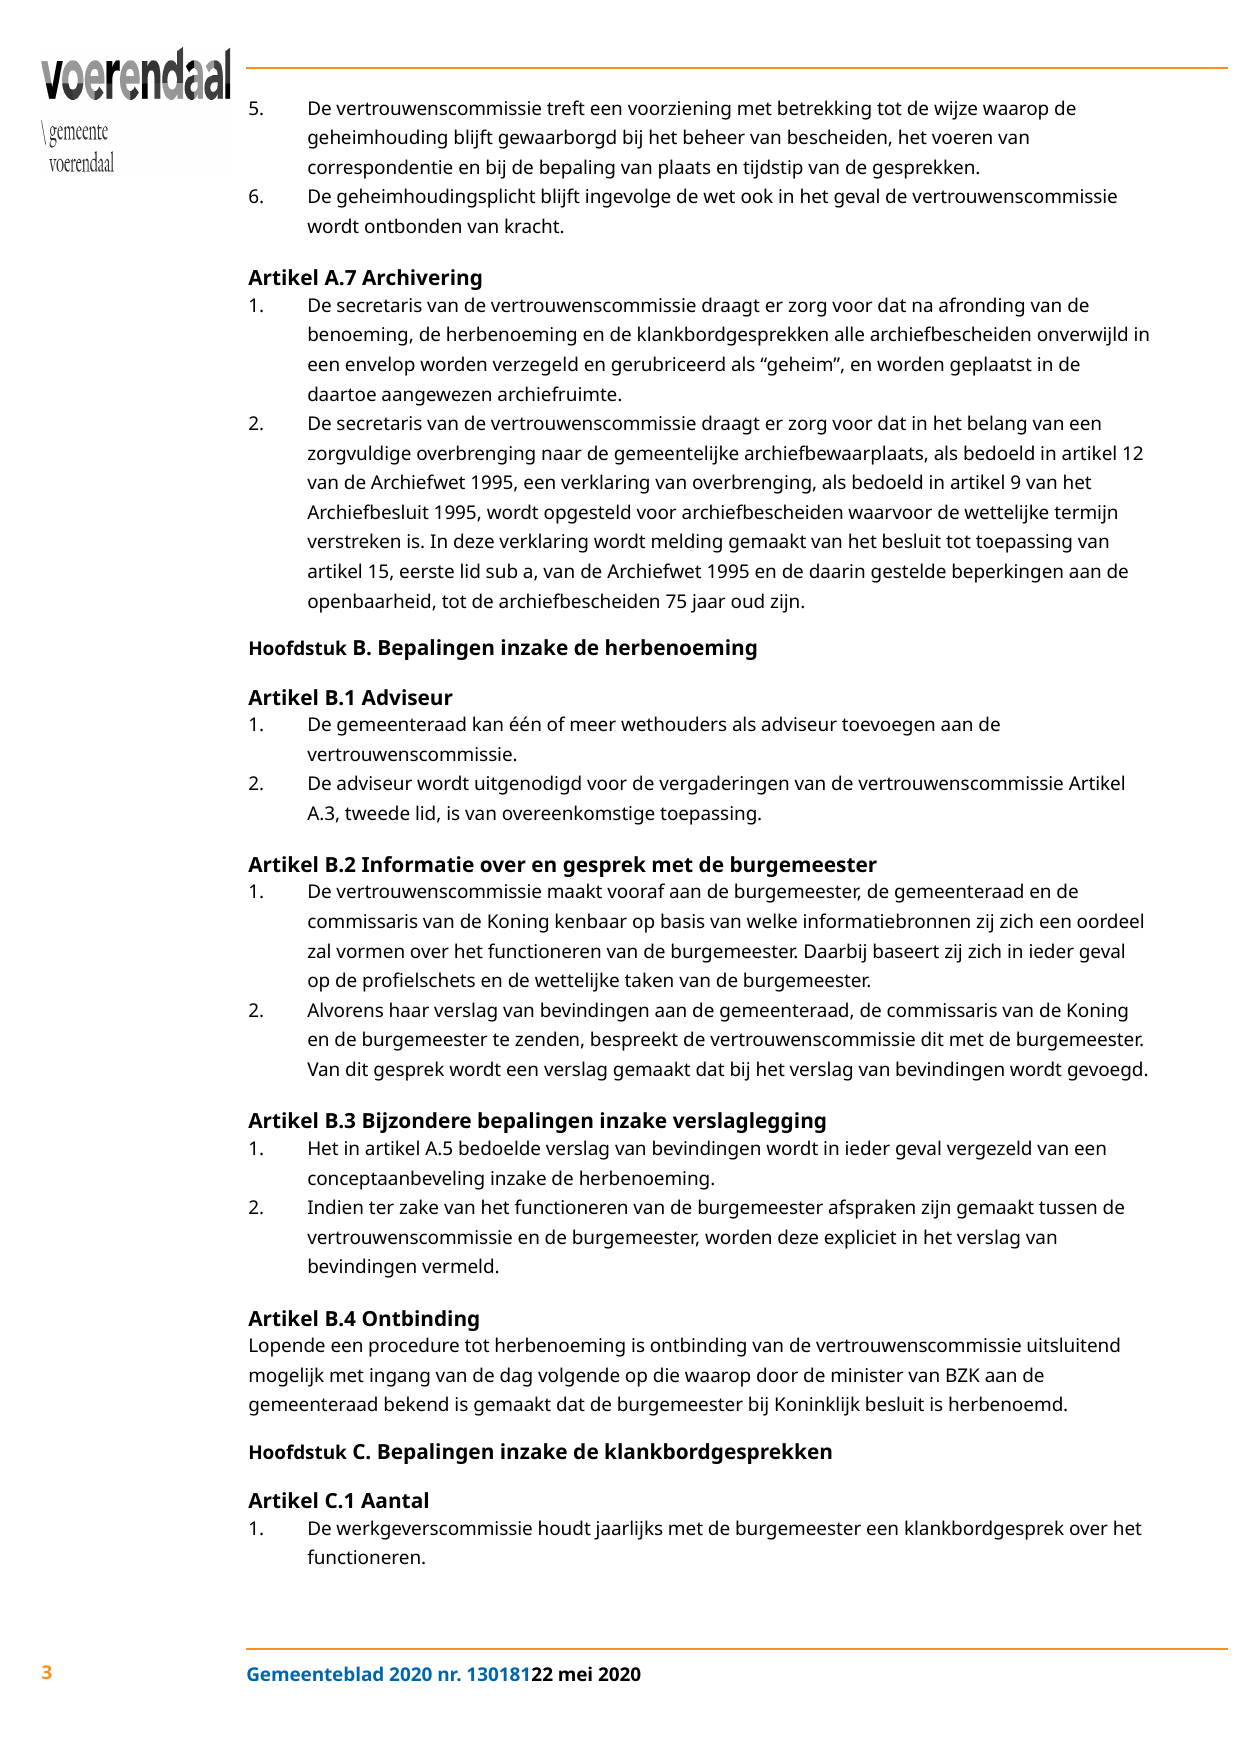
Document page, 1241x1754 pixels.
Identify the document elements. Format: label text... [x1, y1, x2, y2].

text Artikel B.4 Ontbinding [248, 1304, 1152, 1332]
list De werkgeverscommissie houdt jaarlijks met de burgemeester een klankbordgesprek over het functioneren. [248, 1515, 1152, 1570]
list De vertrouwenscommissie maakt vooraf aan de burgemeester, de gemeenteraad en de commissaris van de Koning kenbaar op basis van welke informatiebronnen zij zich een oordeel zal vormen over het functioneren van de burgemeester. Daarbij baseert zij zich in ieder geval op de profielschets en de wettelijke taken van de burgemeester. [248, 879, 1152, 993]
list Alvorens haar verslag van bevindingen aan de gemeenteraad, de commissaris van de Koning en de burgemeester te zenden, bespreekt de vertrouwenscommissie dit met de burgemeester. Van dit gesprek wordt een verslag gemaakt dat bij het verslag van bevindingen wordt gevoegd. [248, 997, 1152, 1082]
text Artikel A.7 Archivering [248, 263, 1152, 292]
list Indien ter zake van het functioneren van de burgemeester afspraken zijn gemaakt tussen de vertrouwenscommissie en de burgemeester, worden deze expliciet in het verslag van bevindingen vermeld. [248, 1194, 1152, 1279]
text Artikel B.3 Bijzondere bepalingen inzake verslaglegging [248, 1107, 1152, 1135]
list De secretaris van de vertrouwenscommissie draagt er zorg voor dat na afronding van de benoeming, de herbenoeming en de klankbordgesprekken alle archiefbescheiden onverwijld in een envelop worden verzegeld en gerubriceerd als “geheim”, en worden geplaatst in de daartoe aangewezen archiefruimte. [248, 292, 1152, 406]
list De adviseur wordt uitgenodigd voor de vergaderingen van de vertrouwenscommissie Artikel A.3, tweede lid, is van overeenkomstige toepassing. [248, 770, 1152, 826]
list De vertrouwenscommissie treft een voorziening met betrekking tot de wijze waarop de geheimhouding blijft gewaarborgd bij het beheer van bescheiden, het voeren van correspondentie en bij de bepaling van plaats en tijdstip van de gesprekken. [248, 95, 1152, 180]
text Artikel B.2 Informatie over en gesprek met de burgemeester [248, 850, 1152, 879]
text Hoofdstuk C. Bepalingen inzake de klankbordgesprekken [248, 1437, 1152, 1466]
text Artikel B.1 Adviseur [248, 683, 1152, 711]
text Lopende een procedure tot herbenoeming is ontbinding van de vertrouwenscommissie uitsluitend mogelijk met ingang van de dag volgende op die waarop door de minister van BZK aan de gemeenteraad bekend is gemaakt dat de burgemeester bij Koninklijk besluit is herbenoemd. [248, 1332, 1152, 1417]
picture [41, 47, 231, 172]
list De geheimhoudingsplicht blijft ingevolge de wet ook in het geval de vertrouwenscommissie wordt ontbonden van kracht. [248, 183, 1152, 239]
text Artikel C.1 Aantal [248, 1486, 1152, 1515]
list De secretaris van de vertrouwenscommissie draagt er zorg voor dat in het belang van een zorgvuldige overbrenging naar de gemeentelijke archiefbewaarplaats, als bedoeld in artikel 12 van de Archiefwet 1995, een verklaring van overbrenging, als bedoeld in artikel 9 van het Archiefbesluit 1995, wordt opgesteld voor archiefbescheiden waarvoor de wettelijke termijn verstreken is. In deze verklaring wordt melding gemaakt van het besluit tot toepassing van artikel 15, eerste lid sub a, van de Archiefwet 1995 en de daarin gestelde beperkingen aan de openbaarheid, tot de archiefbescheiden 75 jaar oud zijn. [248, 410, 1152, 613]
text Hoofdstuk B. Bepalingen inzake de herbenoeming [248, 633, 1152, 662]
list Het in artikel A.5 bedoelde verslag van bevindingen wordt in ieder geval vergezeld van een conceptaanbeveling inzake de herbenoeming. [248, 1135, 1152, 1190]
list De gemeenteraad kan één of meer wethouders als adviseur toevoegen aan de vertrouwenscommissie. [248, 711, 1152, 766]
